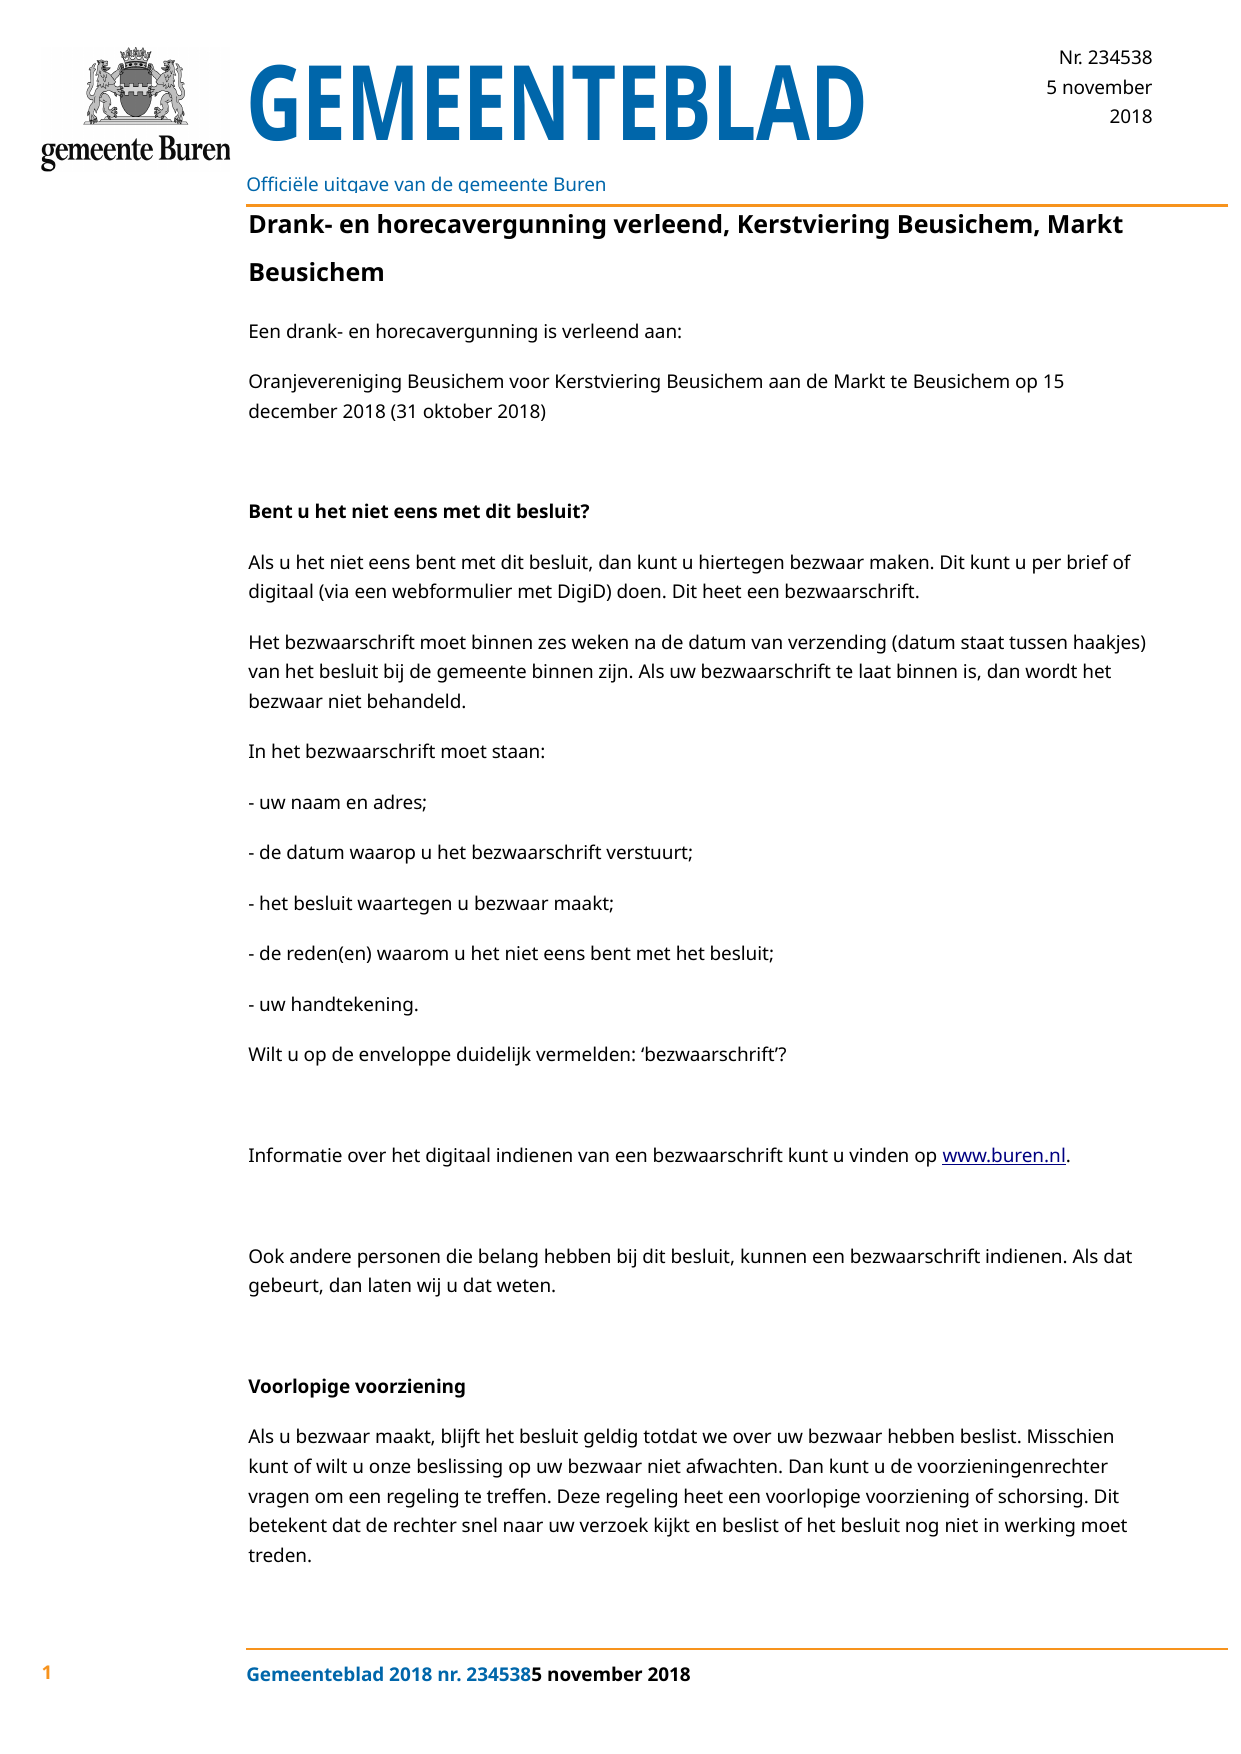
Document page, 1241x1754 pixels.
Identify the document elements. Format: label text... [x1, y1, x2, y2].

text Voorlopige voorziening [248, 1373, 1152, 1399]
text Oranjevereniging Beusichem voor Kerstviering Beusichem aan de Markt te Beusichem op 15 december 2018 (31 oktober 2018) [248, 368, 1152, 424]
text - het besluit waartegen u bezwaar maakt; [248, 890, 1152, 916]
text - de datum waarop u het bezwaarschrift verstuurt; [248, 839, 1152, 865]
text Het bezwaarschrift moet binnen zes weken na de datum van verzending (datum staat tussen haakjes) van het besluit bij de gemeente binnen zijn. Als uw bezwaarschrift te laat binnen is, dan wordt het bezwaar niet behandeld. [248, 629, 1152, 714]
text - uw naam en adres; [248, 789, 1152, 815]
text Informatie over het digitaal indienen van een bezwaarschrift kunt u vinden op www.buren.nl. [248, 1142, 1152, 1168]
text In het bezwaarschrift moet staan: [248, 739, 1152, 764]
text Bent u het niet eens met dit besluit? [248, 499, 1152, 524]
picture [41, 47, 231, 172]
text Ook andere personen die belang hebben bij dit besluit, kunnen een bezwaarschrift indienen. Als dat gebeurt, dan laten wij u dat weten. [248, 1243, 1152, 1298]
text Drank- en horecavergunning verleend, Kerstviering Beusichem, Markt Beusichem [248, 207, 1152, 288]
text Als u bezwaar maakt, blijft het besluit geldig totdat we over uw bezwaar hebben beslist. Misschien kunt of wilt u onze beslissing op uw bezwaar niet afwachten. Dan kunt u de voorzieningenrechter vragen om een regeling te treffen. Deze regeling heet een voorlopige voorziening of schorsing. Dit betekent dat de rechter snel naar uw verzoek kijkt en beslist of het besluit nog niet in werking moet treden. [248, 1424, 1152, 1568]
text - de reden(en) waarom u het niet eens bent met het besluit; [248, 940, 1152, 966]
text - uw handtekening. [248, 991, 1152, 1017]
text Als u het niet eens bent met dit besluit, dan kunt u hiertegen bezwaar maken. Dit kunt u per brief of digitaal (via een webformulier met DigiD) doen. Dit heet een bezwaarschrift. [248, 549, 1152, 604]
text Een drank- en horecavergunning is verleend aan: [248, 318, 1152, 344]
text Wilt u op de enveloppe duidelijk vermelden: ‘bezwaarschrift’? [248, 1041, 1152, 1067]
